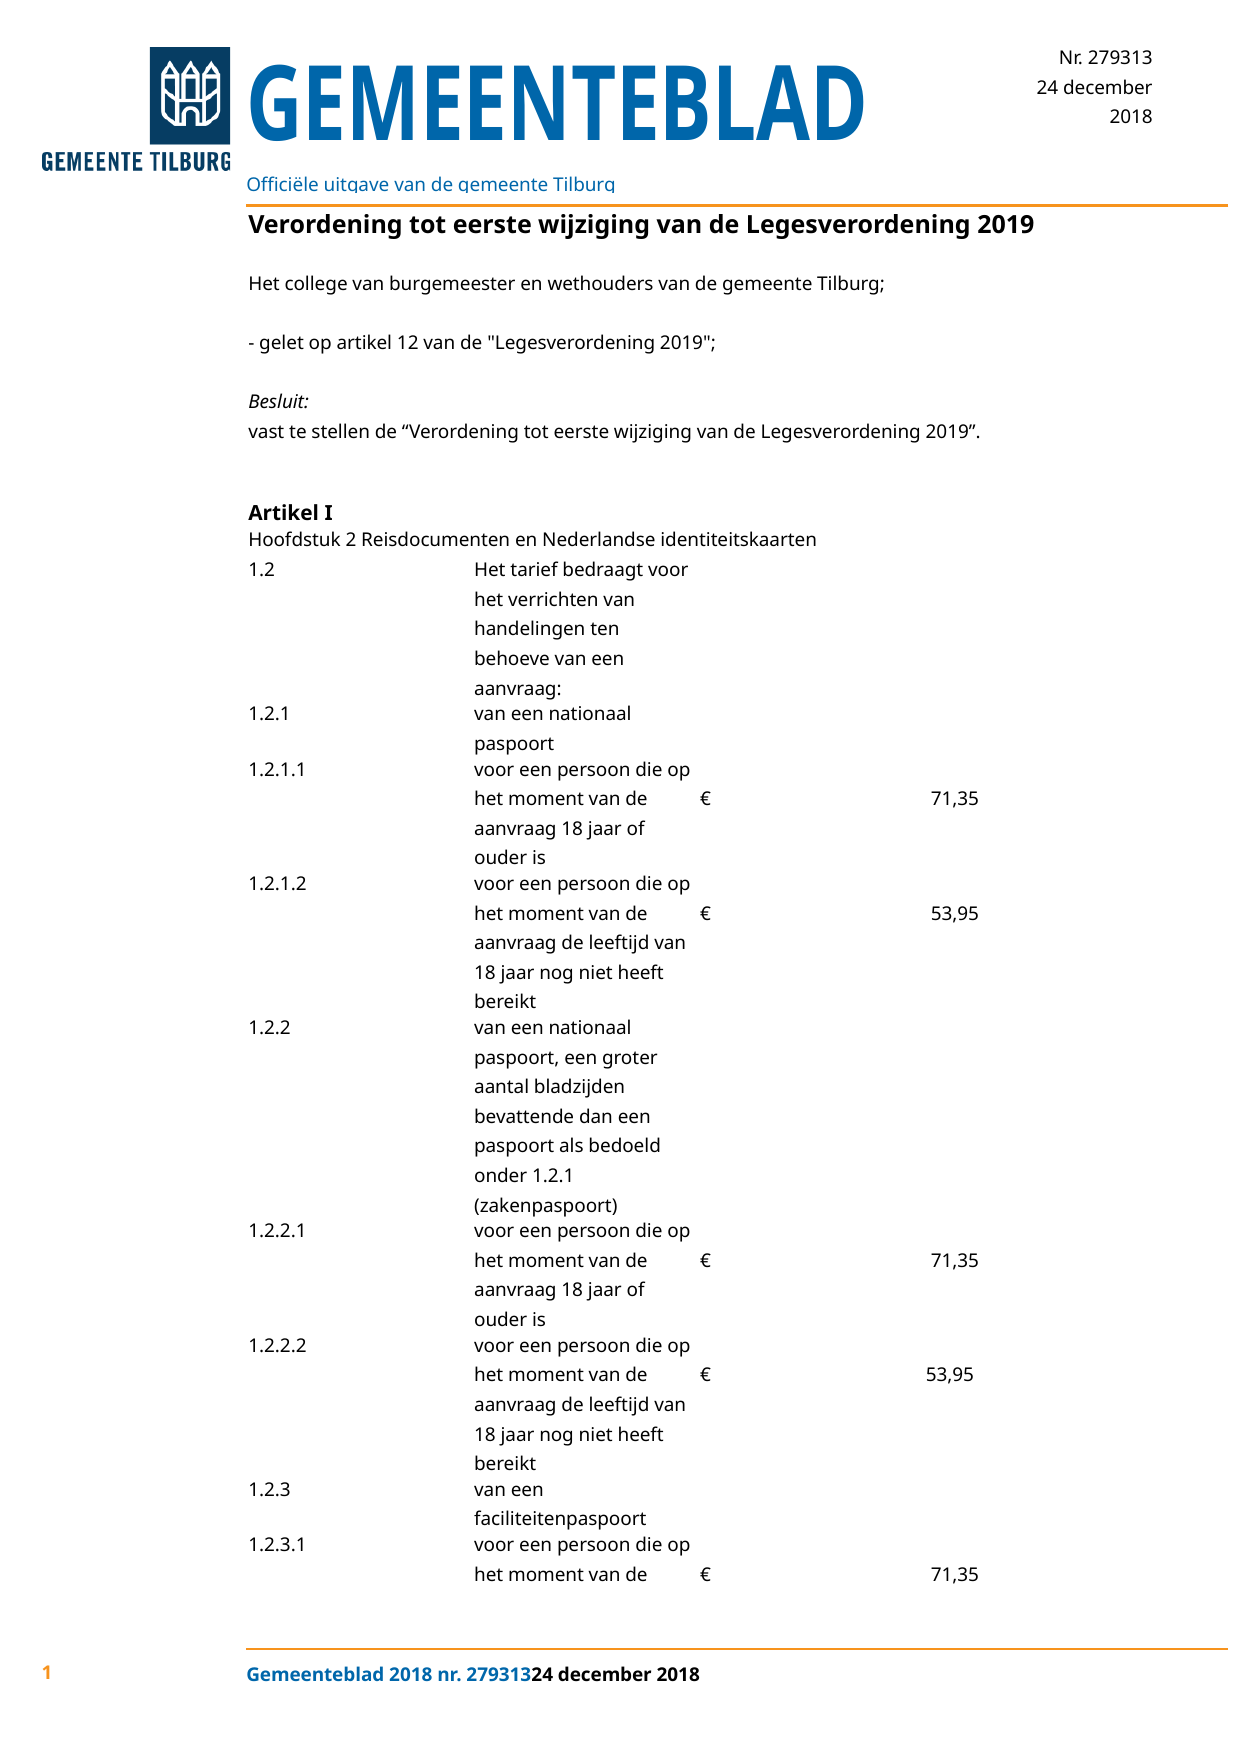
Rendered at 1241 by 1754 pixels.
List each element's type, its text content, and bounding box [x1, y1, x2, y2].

table_cell 1.2.1 [248, 700, 474, 756]
table_header [700, 556, 926, 700]
table_cell € [700, 1218, 926, 1332]
table_cell 1.2.3.1 [248, 1531, 474, 1587]
table_cell 71,35 [926, 756, 1152, 870]
table_cell 71,35 [926, 1531, 1152, 1587]
picture [41, 47, 231, 172]
table_cell 1.2.1.1 [248, 756, 474, 870]
table_cell [926, 1014, 1152, 1217]
table_cell 1.2.1.2 [248, 870, 474, 1014]
table_cell 1.2.2.1 [248, 1218, 474, 1332]
table_cell € [700, 870, 926, 1014]
text Het college van burgemeester en wethouders van de gemeente Tilburg; [248, 270, 1152, 296]
table_cell 1.2.2.2 [248, 1332, 474, 1476]
table_header Het tarief bedraagt voor het verrichten van handelingen ten behoeve van een aanvraag: [474, 556, 700, 700]
table_cell voor een persoon die op het moment van de aanvraag 18 jaar of ouder is [474, 756, 700, 870]
table_cell van een nationaal paspoort, een groter aantal bladzijden bevattende dan een paspoort als bedoeld onder 1.2.1 (zakenpaspoort) [474, 1014, 700, 1217]
table_cell [700, 700, 926, 756]
table_cell € [700, 1332, 926, 1476]
table_cell [926, 1476, 1152, 1531]
table_cell van een faciliteitenpaspoort [474, 1476, 700, 1531]
table_cell 71,35 [926, 1218, 1152, 1332]
table_cell 53,95 [926, 1332, 1152, 1476]
table_cell voor een persoon die op het moment van de aanvraag 18 jaar of ouder is [474, 1218, 700, 1332]
table_cell van een nationaal paspoort [474, 700, 700, 756]
text - gelet op artikel 12 van de "Legesverordening 2019"; [248, 329, 1152, 355]
text Verordening tot eerste wijziging van de Legesverordening 2019 [248, 207, 1152, 241]
table_header 1.2 [248, 556, 474, 700]
table_cell [926, 700, 1152, 756]
text Hoofdstuk 2 Reisdocumenten en Nederlandse identiteitskaarten [248, 527, 1152, 552]
text vast te stellen de “Verordening tot eerste wijziging van de Legesverordening 2019”. [248, 418, 1152, 444]
table_cell 53,95 [926, 870, 1152, 1014]
text Artikel I [248, 498, 1152, 527]
table_cell voor een persoon die op het moment van de aanvraag de leeftijd van 18 jaar nog niet heeft bereikt [474, 870, 700, 1014]
table_cell 1.2.3 [248, 1476, 474, 1531]
table_cell [700, 1476, 926, 1531]
table_cell voor een persoon die op het moment van de [474, 1531, 700, 1587]
text Besluit: [248, 389, 1152, 414]
table_cell € [700, 1531, 926, 1587]
table_cell 1.2.2 [248, 1014, 474, 1217]
table_cell voor een persoon die op het moment van de aanvraag de leeftijd van 18 jaar nog niet heeft bereikt [474, 1332, 700, 1476]
table_cell € [700, 756, 926, 870]
table_header [926, 556, 1152, 700]
table_cell [700, 1014, 926, 1217]
